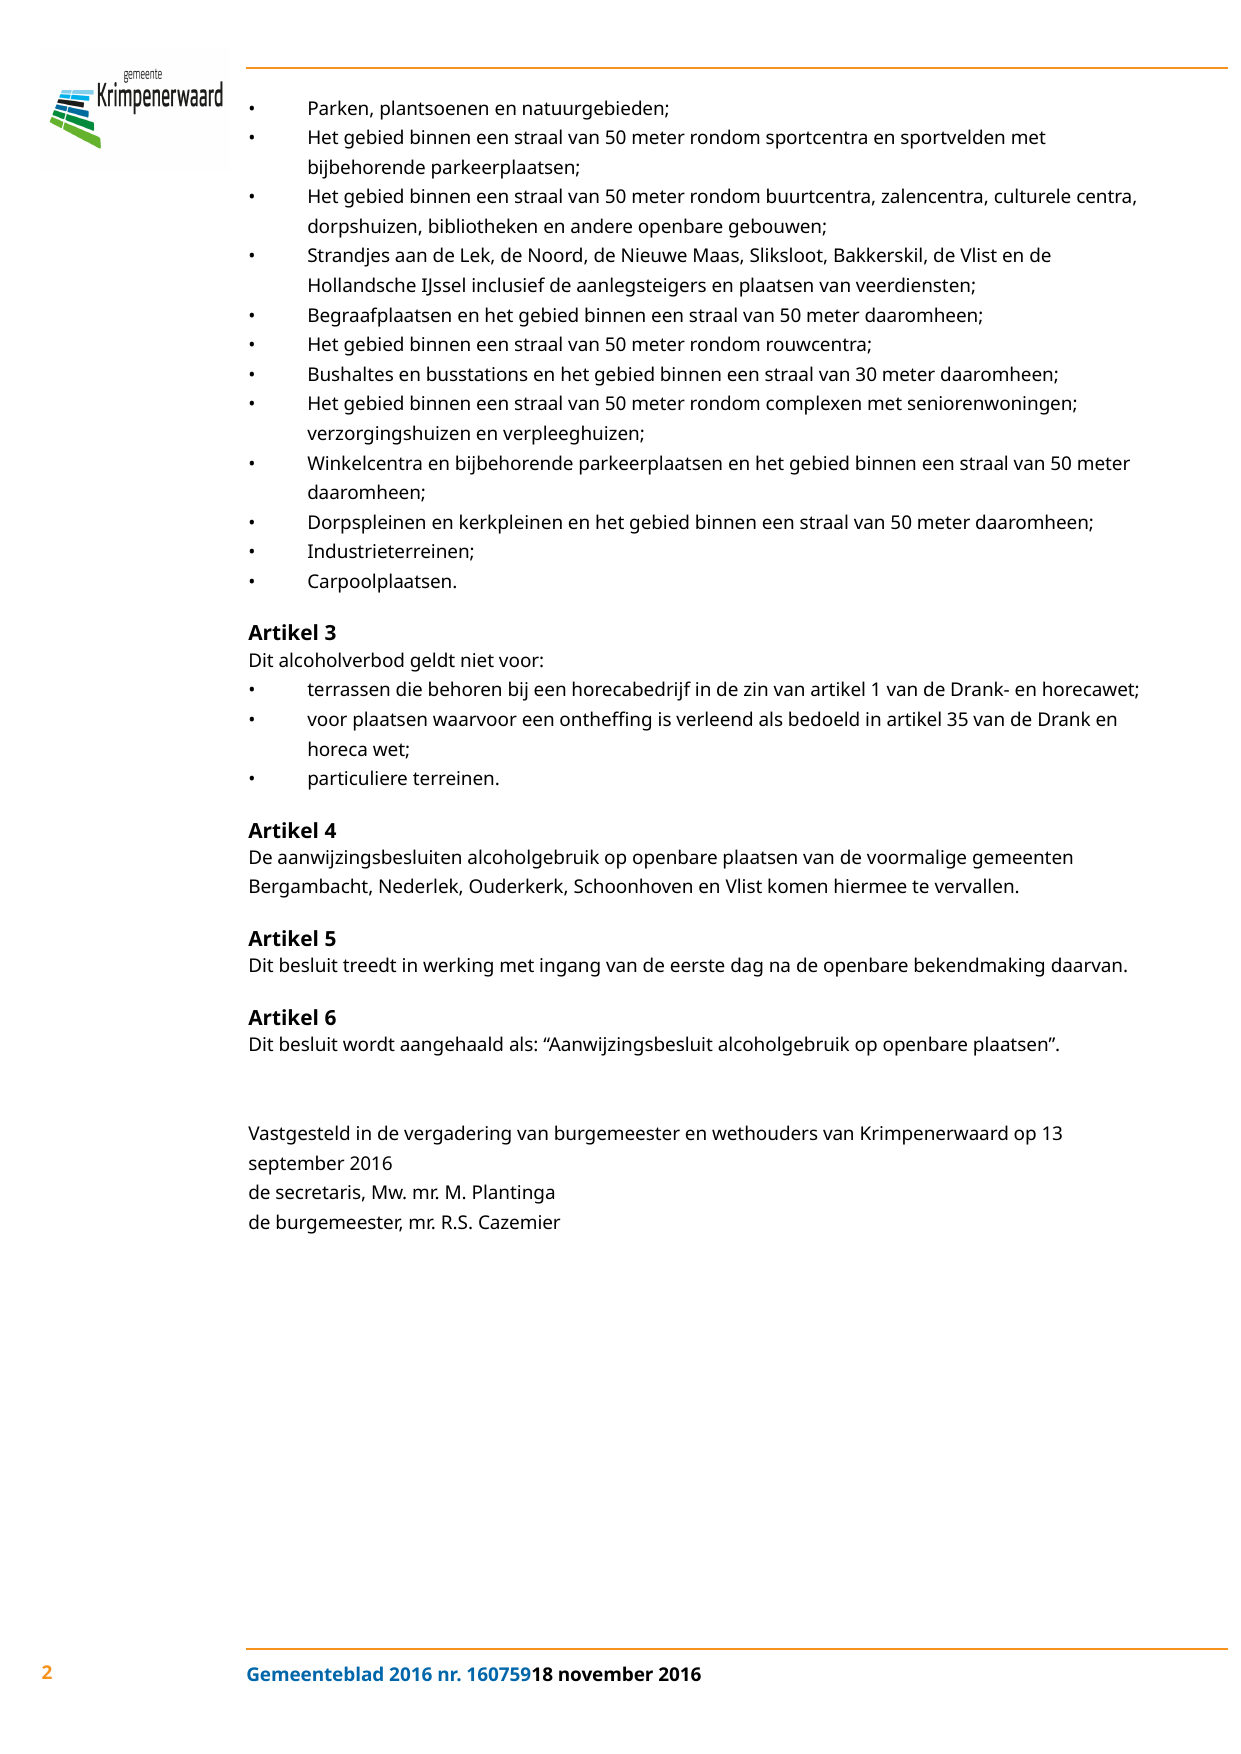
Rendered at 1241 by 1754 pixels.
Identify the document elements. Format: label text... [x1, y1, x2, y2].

text De aanwijzingsbesluiten alcoholgebruik op openbare plaatsen van de voormalige gemeenten Bergambacht, Nederlek, Ouderkerk, Schoonhoven en Vlist komen hiermee te vervallen. [248, 844, 1152, 899]
text Artikel 3 [248, 618, 1152, 647]
text Vastgesteld in de vergadering van burgemeester en wethouders van Krimpenerwaard op 13 september 2016 [248, 1120, 1152, 1176]
list Begraafplaatsen en het gebied binnen een straal van 50 meter daaromheen; [248, 302, 1152, 328]
list Industrieterreinen; [248, 538, 1152, 564]
list Parken, plantsoenen en natuurgebieden; [248, 95, 1152, 121]
text Artikel 6 [248, 1003, 1152, 1031]
text Dit alcoholverbod geldt niet voor: [248, 647, 1152, 673]
list Bushaltes en busstations en het gebied binnen een straal van 30 meter daaromheen; [248, 361, 1152, 387]
list Dorpspleinen en kerkpleinen en het gebied binnen een straal van 50 meter daaromheen; [248, 509, 1152, 535]
list terrassen die behoren bij een horecabedrijf in de zin van artikel 1 van de Drank- en horecawet; [248, 677, 1152, 702]
list Strandjes aan de Lek, de Noord, de Nieuwe Maas, Sliksloot, Bakkerskil, de Vlist en de Hollandsche IJssel inclusief de aanlegsteigers en plaatsen van veerdiensten; [248, 243, 1152, 298]
list particuliere terreinen. [248, 765, 1152, 791]
list Het gebied binnen een straal van 50 meter rondom complexen met seniorenwoningen; verzorgingshuizen en verpleeghuizen; [248, 391, 1152, 446]
text Artikel 5 [248, 924, 1152, 953]
picture [41, 47, 231, 172]
list Het gebied binnen een straal van 50 meter rondom buurtcentra, zalencentra, culturele centra, dorpshuizen, bibliotheken en andere openbare gebouwen; [248, 183, 1152, 239]
text de burgemeester, mr. R.S. Cazemier [248, 1209, 1152, 1235]
list Het gebied binnen een straal van 50 meter rondom sportcentra en sportvelden met bijbehorende parkeerplaatsen; [248, 124, 1152, 180]
list Het gebied binnen een straal van 50 meter rondom rouwcentra; [248, 331, 1152, 357]
text Artikel 4 [248, 816, 1152, 844]
text Dit besluit treedt in werking met ingang van de eerste dag na de openbare bekendmaking daarvan. [248, 953, 1152, 978]
text Dit besluit wordt aangehaald als: “Aanwijzingsbesluit alcoholgebruik op openbare plaatsen”. [248, 1031, 1152, 1057]
list voor plaatsen waarvoor een ontheffing is verleend als bedoeld in artikel 35 van de Drank en horeca wet; [248, 706, 1152, 761]
list Winkelcentra en bijbehorende parkeerplaatsen en het gebied binnen een straal van 50 meter daaromheen; [248, 450, 1152, 505]
list Carpoolplaatsen. [248, 568, 1152, 594]
text de secretaris, Mw. mr. M. Plantinga [248, 1179, 1152, 1205]
